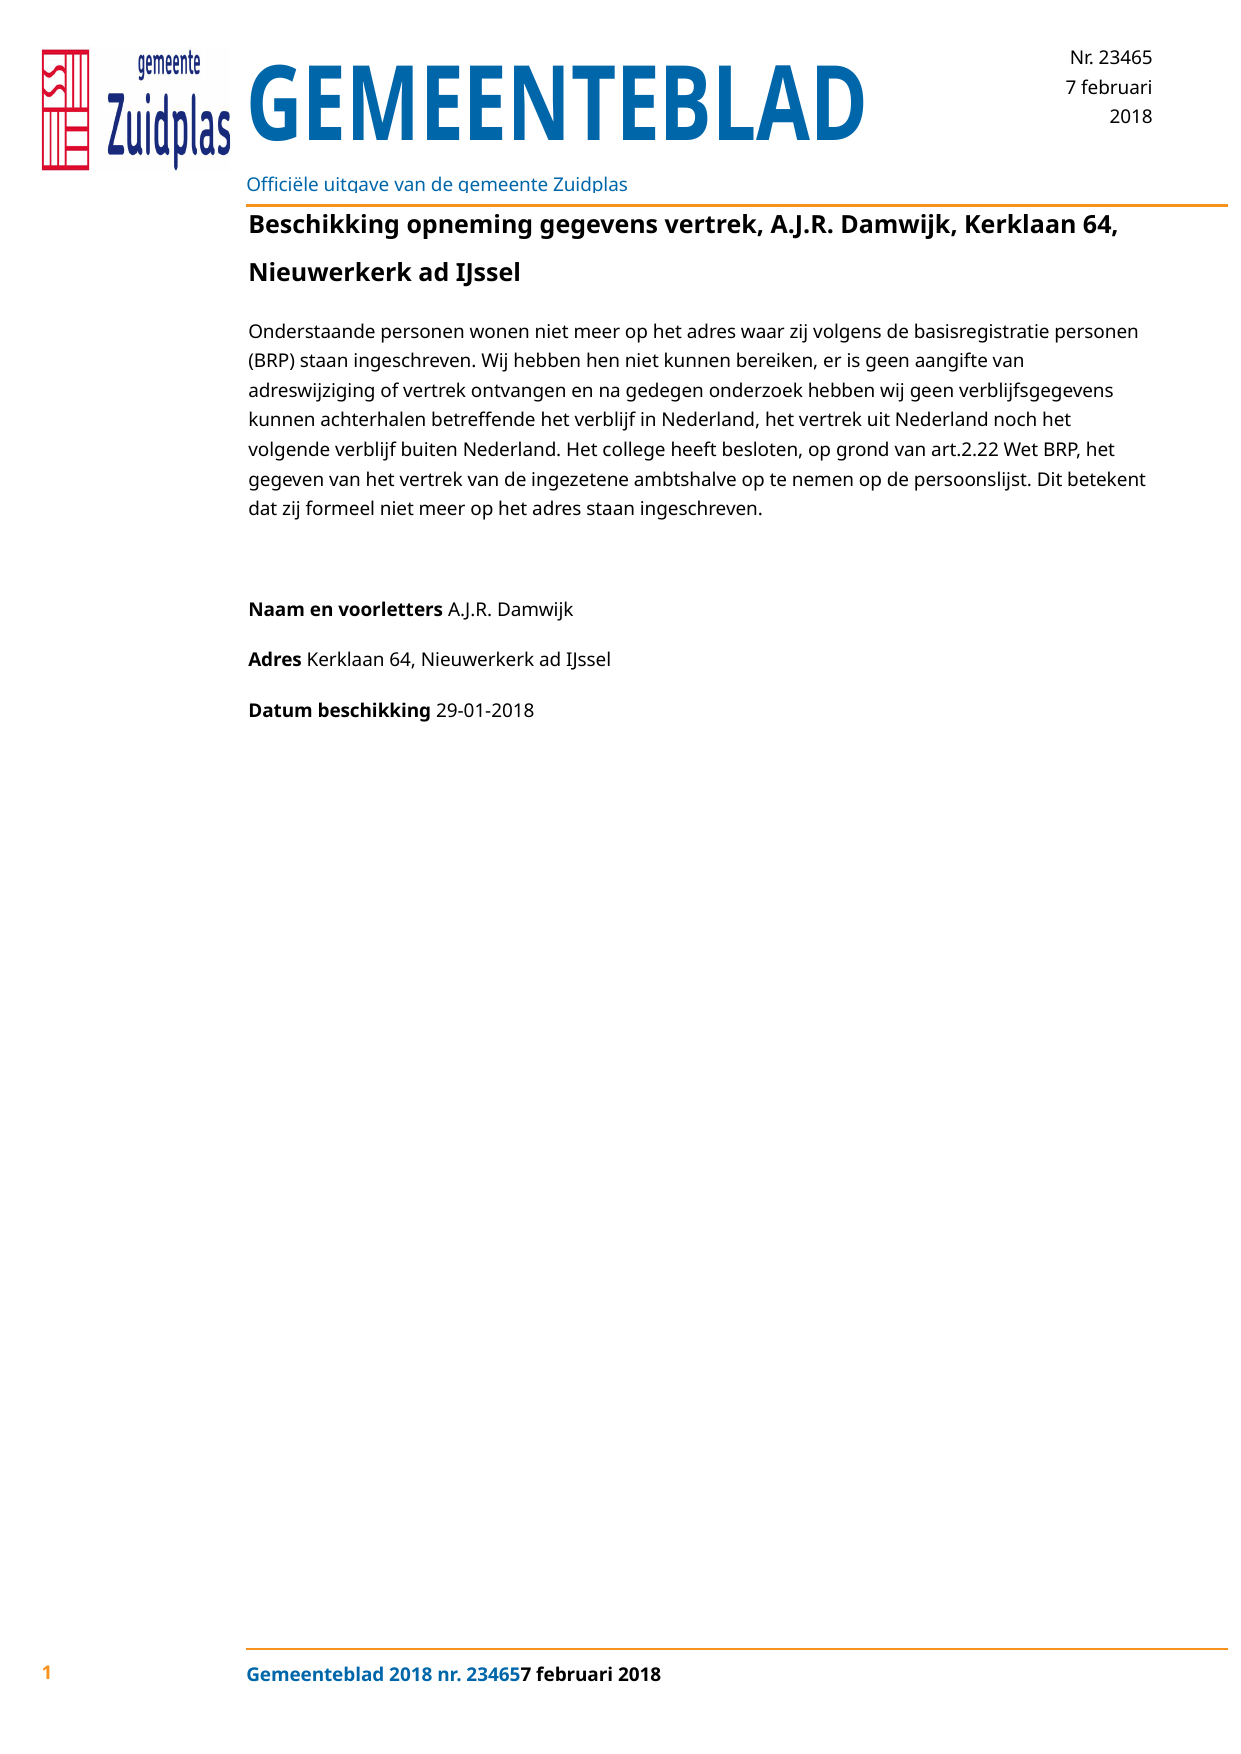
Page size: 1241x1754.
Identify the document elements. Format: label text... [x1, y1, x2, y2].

text Naam en voorletters A.J.R. Damwijk [248, 596, 1152, 622]
text Beschikking opneming gegevens vertrek, A.J.R. Damwijk, Kerklaan 64, Nieuwerkerk ad IJssel [248, 207, 1152, 288]
text Adres Kerklaan 64, Nieuwerkerk ad IJssel [248, 647, 1152, 672]
text Onderstaande personen wonen niet meer op het adres waar zij volgens de basisregistratie personen (BRP) staan ingeschreven. Wij hebben hen niet kunnen bereiken, er is geen aangifte van adreswijziging of vertrek ontvangen en na gedegen onderzoek hebben wij geen verblijfsgegevens kunnen achterhalen betreffende het verblijf in Nederland, het vertrek uit Nederland noch het volgende verblijf buiten Nederland. Het college heeft besloten, op grond van art.2.22 Wet BRP, het gegeven van het vertrek van de ingezetene ambtshalve op te nemen op de persoonslijst. Dit betekent dat zij formeel niet meer op het adres staan ingeschreven. [248, 318, 1152, 521]
text Datum beschikking 29-01-2018 [248, 697, 1152, 723]
picture [41, 47, 231, 172]
